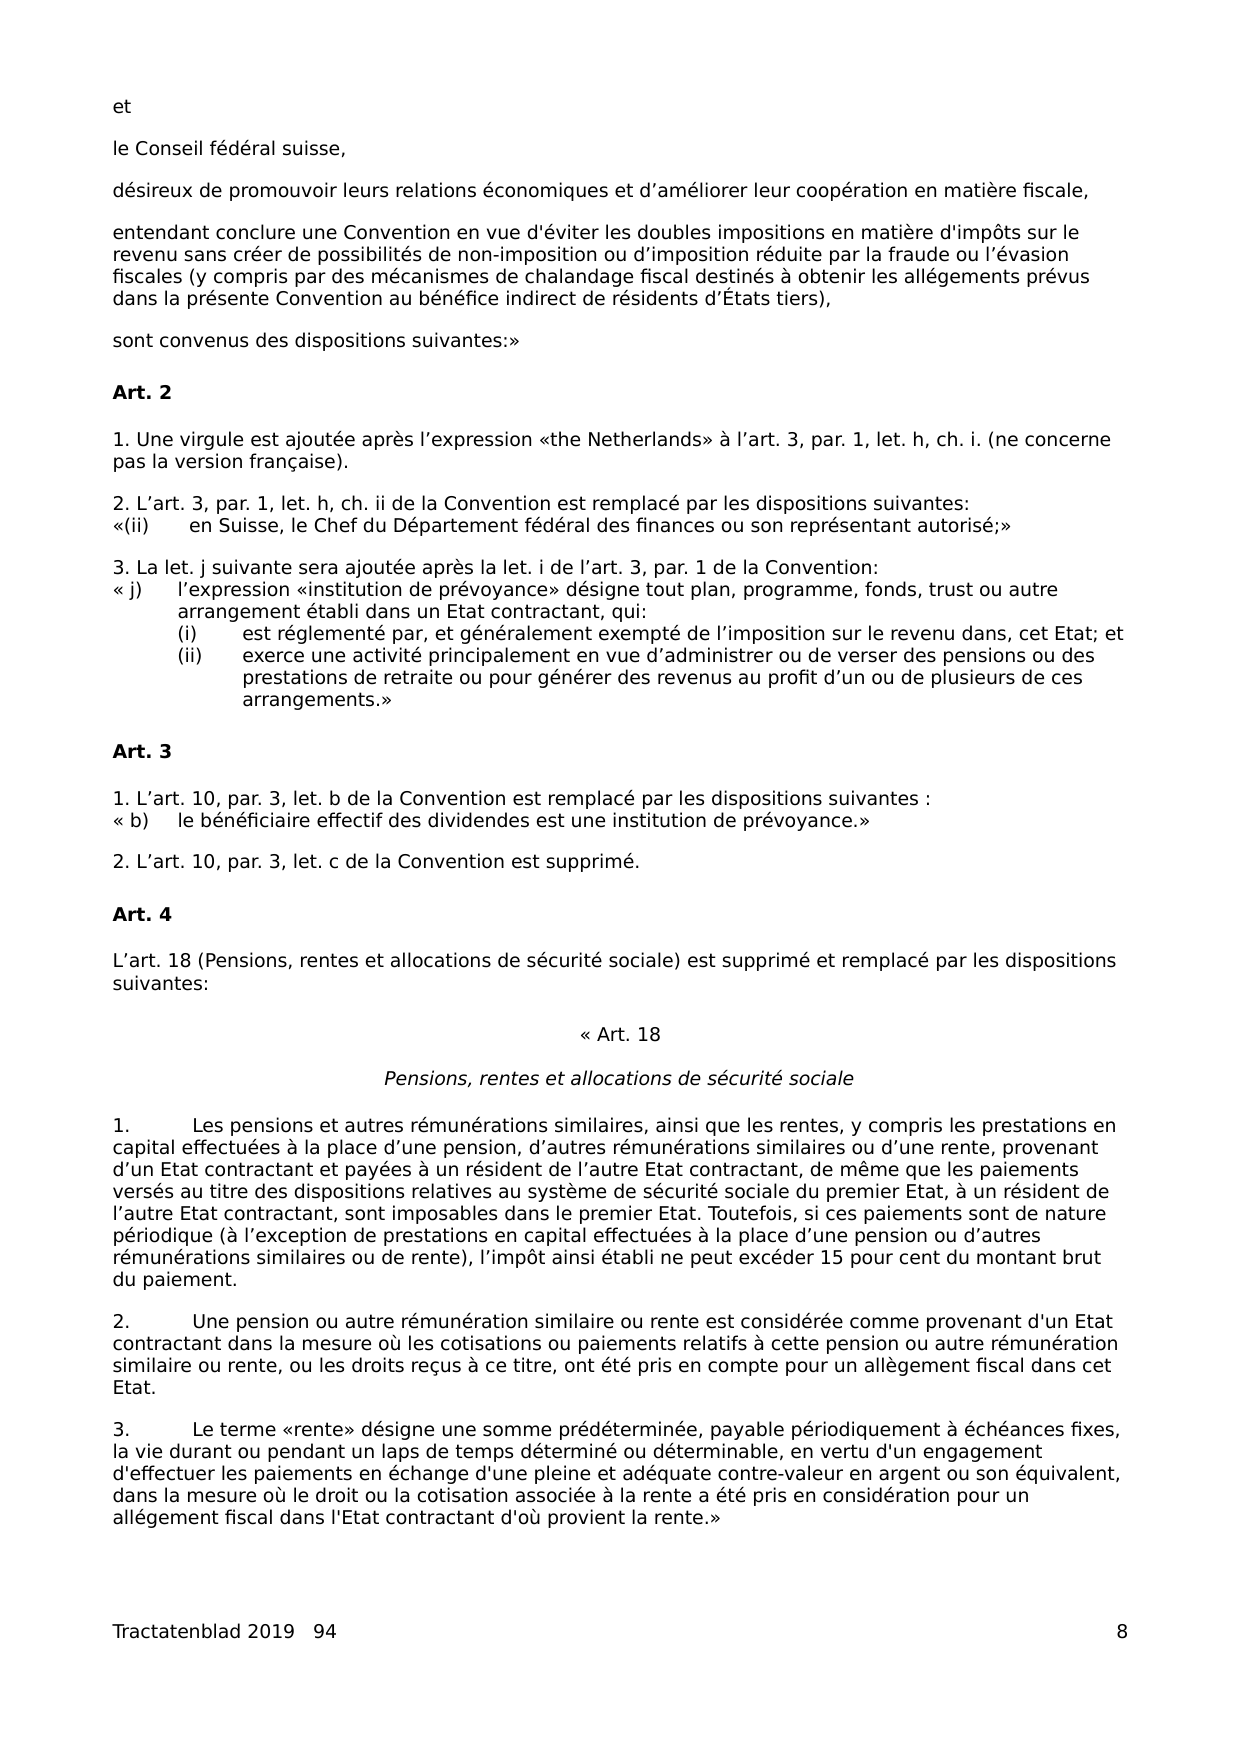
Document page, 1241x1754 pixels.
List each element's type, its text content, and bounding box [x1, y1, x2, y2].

text 1. Les pensions et autres rémunérations similaires, ainsi que les rentes, y compris les prestations en capital effectuées à la place d’une pension, d’autres rémunérations similaires ou d’une rente, provenant d’un Etat contractant et payées à un résident de l’autre Etat contractant, de même que les paiements versés au titre des dispositions relatives au système de sécurité sociale du premier Etat, à un résident de l’autre Etat contractant, sont imposables dans le premier Etat. Toutefois, si ces paiements sont de nature périodique (à l’exception de prestations en capital effectuées à la place d’une pension ou d’autres rémunérations similaires ou de rente), l’impôt ainsi établi ne peut excéder 15 pour cent du montant brut du paiement. [112, 1115, 1128, 1291]
text «(ii) en Suisse, le Chef du Département fédéral des finances ou son représentant autorisé;» [112, 515, 1128, 537]
subtitle Art. 4 [112, 903, 1128, 925]
text 1. Une virgule est ajoutée après l’expression «the Netherlands» à l’art. 3, par. 1, let. h, ch. i. (ne concerne pas la version française). [112, 429, 1128, 473]
subtitle Art. 3 [112, 741, 1128, 762]
text (i) est réglementé par, et généralement exempté de l’imposition sur le revenu dans, cet Etat; et [177, 623, 1128, 644]
subtitle Art. 2 [112, 382, 1128, 404]
text 2. L’art. 10, par. 3, let. c de la Convention est supprimé. [112, 851, 1128, 873]
text sont convenus des dispositions suivantes:» [112, 330, 1128, 352]
text L’art. 18 (Pensions, rentes et allocations de sécurité sociale) est supprimé et remplacé par les dispositions suivantes: [112, 950, 1128, 994]
text désireux de promouvoir leurs relations économiques et d’améliorer leur coopération en matière fiscale, [112, 180, 1128, 202]
text et [112, 96, 1128, 118]
text 2. L’art. 3, par. 1, let. h, ch. ii de la Convention est remplacé par les dispositions suivantes: [112, 493, 1128, 515]
subtitle « Art. 18 Pensions, rentes et allocations de sécurité sociale [112, 1024, 1128, 1090]
text « b) le bénéficiaire effectif des dividendes est une institution de prévoyance.» [112, 809, 1128, 831]
text 3. La let. j suivante sera ajoutée après la let. i de l’art. 3, par. 1 de la Convention: [112, 557, 1128, 579]
text « j) l’expression «institution de prévoyance» désigne tout plan, programme, fonds, trust ou autre arrangement établi dans un Etat contractant, qui: [112, 579, 1128, 623]
text 2. Une pension ou autre rémunération similaire ou rente est considérée comme provenant d'un Etat contractant dans la mesure où les cotisations ou paiements relatifs à cette pension ou autre rémunération similaire ou rente, ou les droits reçus à ce titre, ont été pris en compte pour un allègement fiscal dans cet Etat. [112, 1311, 1128, 1399]
text 1. L’art. 10, par. 3, let. b de la Convention est remplacé par les dispositions suivantes : [112, 787, 1128, 809]
text le Conseil fédéral suisse, [112, 138, 1128, 160]
text 3. Le terme «rente» désigne une somme prédéterminée, payable périodiquement à échéances fixes, la vie durant ou pendant un laps de temps déterminé ou déterminable, en vertu d'un engagement d'effectuer les paiements en échange d'une pleine et adéquate contre-valeur en argent ou son équivalent, dans la mesure où le droit ou la cotisation associée à la rente a été pris en considération pour un allégement fiscal dans l'Etat contractant d'où provient la rente.» [112, 1419, 1128, 1529]
text entendant conclure une Convention en vue d'éviter les doubles impositions en matière d'impôts sur le revenu sans créer de possibilités de non-imposition ou d’imposition réduite par la fraude ou l’évasion fiscales (y compris par des mécanismes de chalandage fiscal destinés à obtenir les allégements prévus dans la présente Convention au bénéfice indirect de résidents d’États tiers), [112, 222, 1128, 310]
text (ii) exerce une activité principalement en vue d’administrer ou de verser des pensions ou des prestations de retraite ou pour générer des revenus au profit d’un ou de plusieurs de ces arrangements.» [177, 644, 1128, 711]
